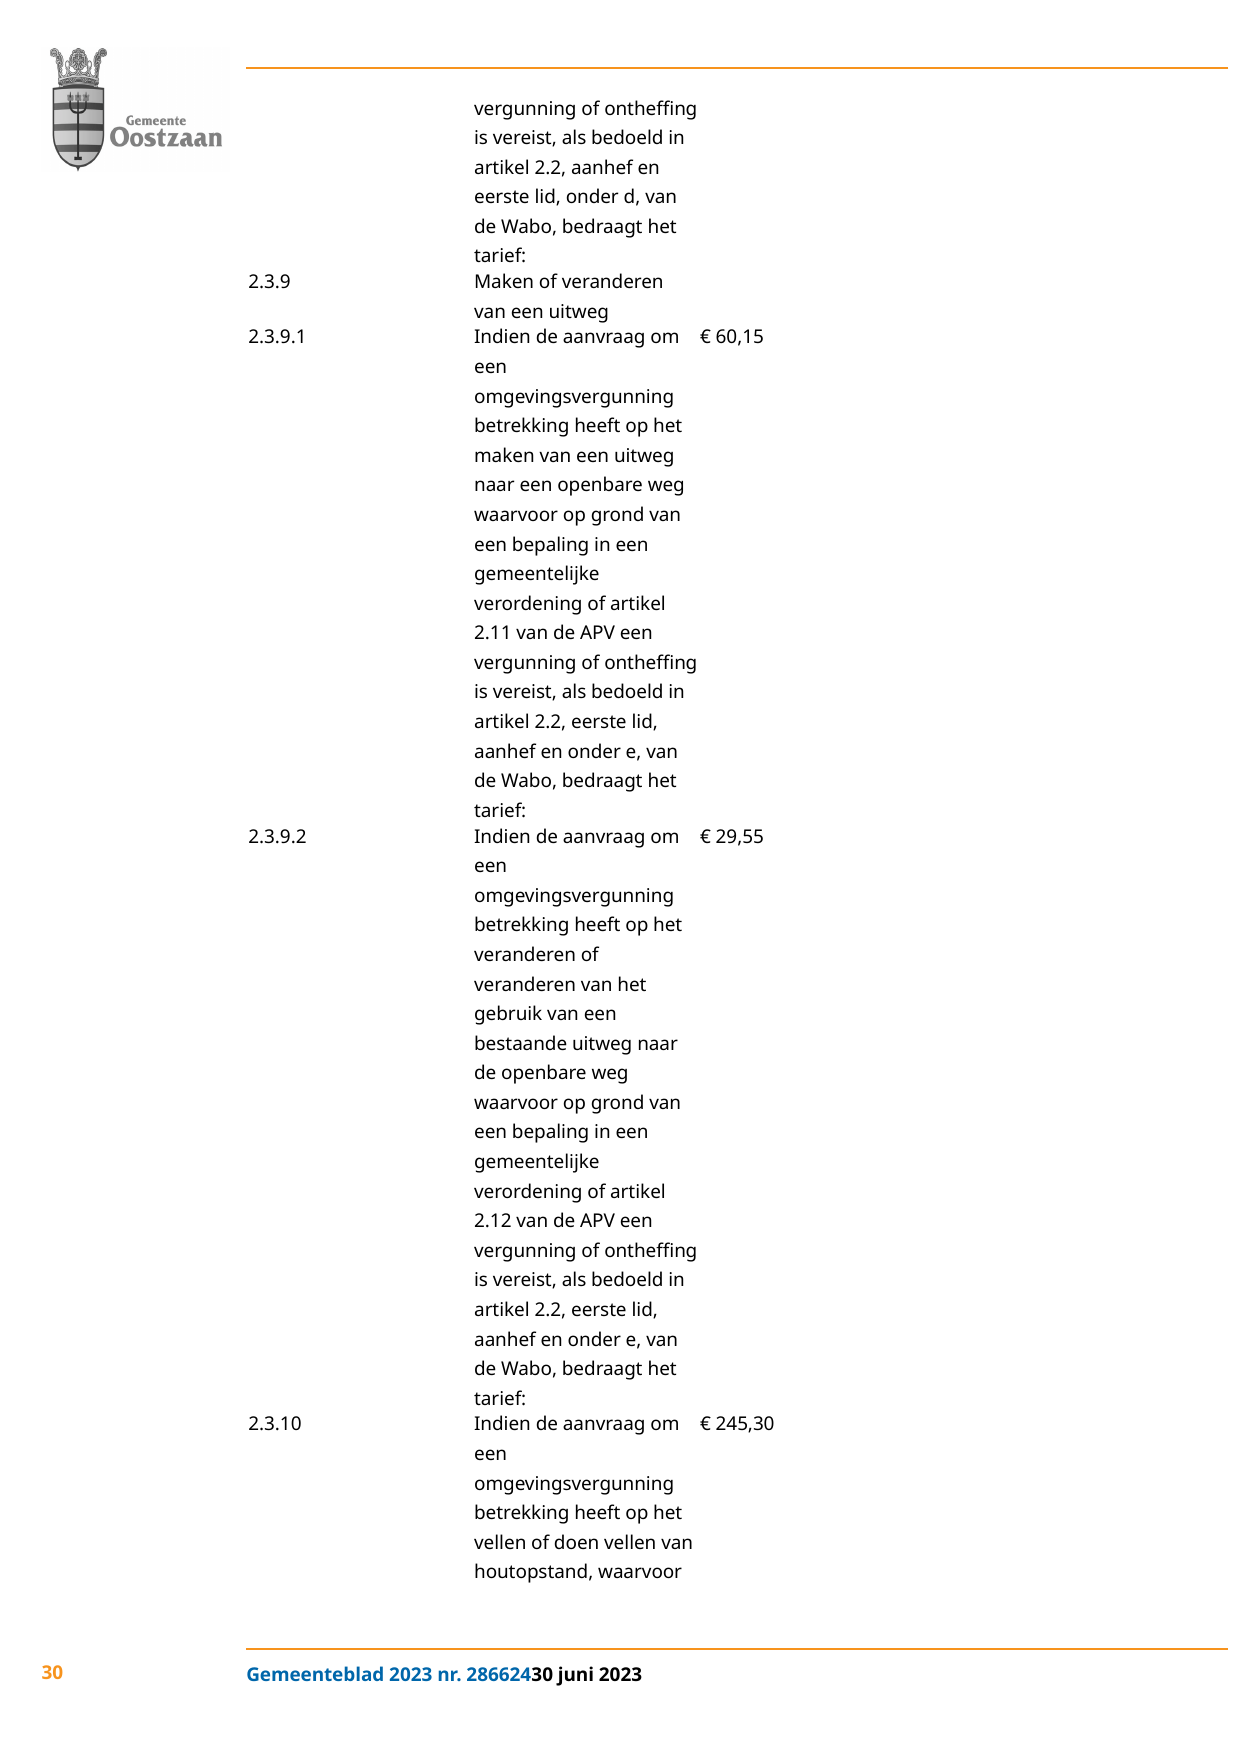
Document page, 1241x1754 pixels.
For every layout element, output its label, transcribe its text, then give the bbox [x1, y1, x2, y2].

picture [41, 47, 231, 172]
table_cell [926, 823, 1152, 1411]
table_cell 2.3.9 [248, 269, 474, 324]
table_cell € 29,55 [700, 823, 926, 1411]
table_cell Indien de aanvraag om een omgevingsvergunning betrekking heeft op het veranderen of veranderen van het gebruik van een bestaande uitweg naar de openbare weg waarvoor op grond van een bepaling in een gemeentelijke verordening of artikel 2.12 van de APV een vergunning of ontheffing is vereist, als bedoeld in artikel 2.2, eerste lid, aanhef en onder e, van de Wabo, bedraagt het tarief: [474, 823, 700, 1411]
table_cell [700, 269, 926, 324]
table_cell € 245,30 [700, 1411, 926, 1584]
table_cell Maken of veranderen van een uitweg [474, 269, 700, 324]
table_cell [926, 95, 1152, 268]
table_cell [926, 324, 1152, 823]
table_cell 2.3.9.2 [248, 823, 474, 1411]
table_cell [248, 95, 474, 268]
table_cell Indien de aanvraag om een omgevingsvergunning betrekking heeft op het maken van een uitweg naar een openbare weg waarvoor op grond van een bepaling in een gemeentelijke verordening of artikel 2.11 van de APV een vergunning of ontheffing is vereist, als bedoeld in artikel 2.2, eerste lid, aanhef en onder e, van de Wabo, bedraagt het tarief: [474, 324, 700, 823]
table_cell € 60,15 [700, 324, 926, 823]
table_cell [926, 269, 1152, 324]
table_cell [926, 1411, 1152, 1584]
table_cell vergunning of ontheffing is vereist, als bedoeld in artikel 2.2, aanhef en eerste lid, onder d, van de Wabo, bedraagt het tarief: [474, 95, 700, 268]
table_cell Indien de aanvraag om een omgevingsvergunning betrekking heeft op het vellen of doen vellen van houtopstand, waarvoor [474, 1411, 700, 1584]
table_cell 2.3.10 [248, 1411, 474, 1584]
table_cell 2.3.9.1 [248, 324, 474, 823]
table_cell [700, 95, 926, 268]
